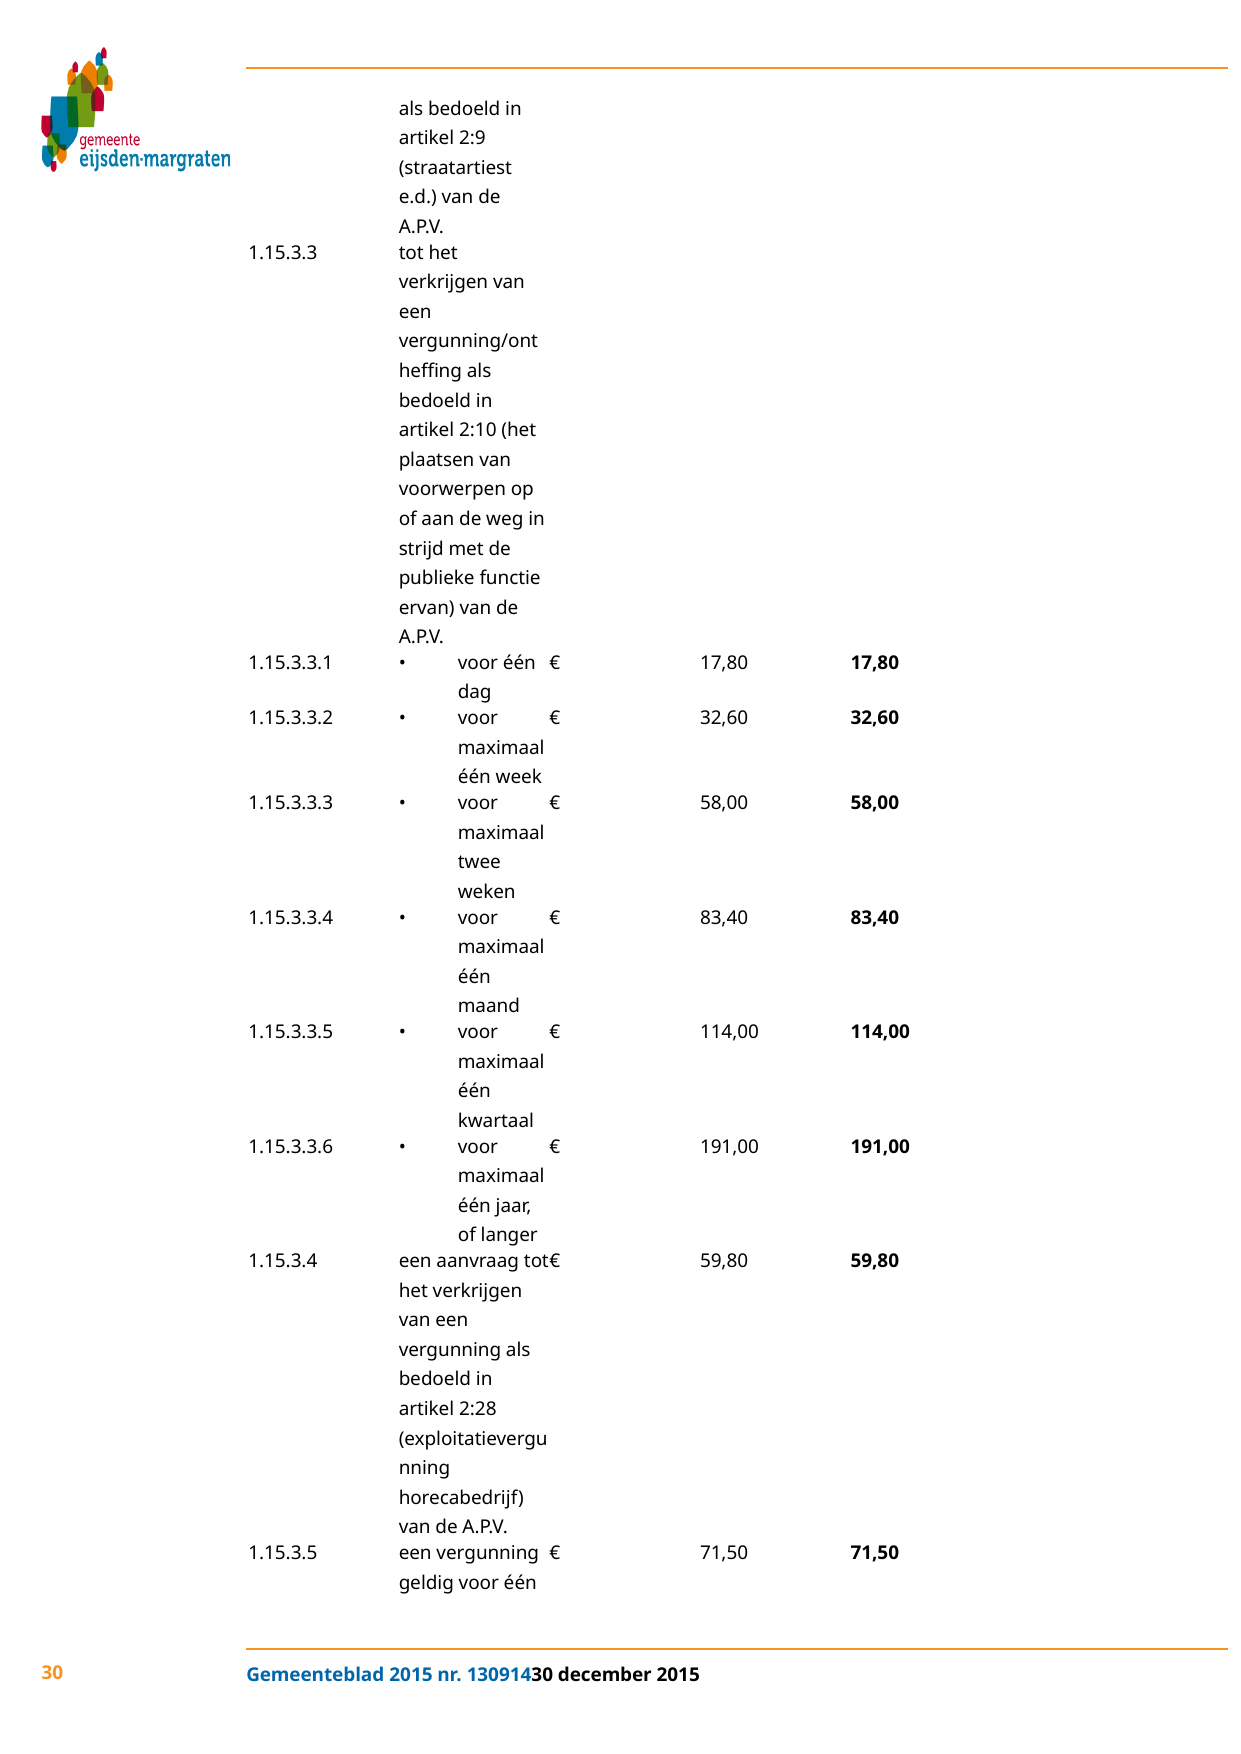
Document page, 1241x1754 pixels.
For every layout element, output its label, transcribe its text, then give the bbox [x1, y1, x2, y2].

table_cell 17,80 [700, 649, 850, 704]
table_cell 71,50 [850, 1539, 1001, 1594]
table_cell 1.15.3.3.6 [248, 1133, 398, 1247]
table_cell € [549, 1133, 700, 1247]
table_cell 1.15.3.3.2 [248, 705, 398, 789]
table_cell [700, 95, 850, 239]
table_cell € [549, 649, 700, 704]
table_cell 1.15.3.5 [248, 1539, 398, 1594]
table_cell [549, 95, 700, 239]
table_cell voor maximaal één kwartaal [399, 1018, 549, 1133]
table_cell 32,60 [700, 705, 850, 789]
table_cell voor maximaal één maand [399, 904, 549, 1018]
table_cell € [549, 904, 700, 1018]
table_cell 1.15.3.4 [248, 1247, 398, 1539]
table_cell [248, 95, 398, 239]
table_cell een aanvraag tot het verkrijgen van een vergunning als bedoeld in artikel 2:28 (exploitatievergunning horecabedrijf) van de A.P.V. [399, 1247, 549, 1539]
table_cell 17,80 [850, 649, 1001, 704]
table_cell 1.15.3.3.1 [248, 649, 398, 704]
table_cell 1.15.3.3.5 [248, 1018, 398, 1133]
table_cell 83,40 [700, 904, 850, 1018]
table_cell € [549, 789, 700, 904]
table_cell € [549, 705, 700, 789]
table_cell 1.15.3.3.4 [248, 904, 398, 1018]
table_cell [700, 239, 850, 649]
table_cell 83,40 [850, 904, 1001, 1018]
table_cell 114,00 [700, 1018, 850, 1133]
picture [41, 47, 231, 172]
table_cell voor maximaal één jaar, of langer [399, 1133, 549, 1247]
table_cell tot het verkrijgen van een vergunning/ontheffing als bedoeld in artikel 2:10 (het plaatsen van voorwerpen op of aan de weg in strijd met de publieke functie ervan) van de A.P.V. [399, 239, 549, 649]
table_cell 58,00 [700, 789, 850, 904]
table_cell voor maximaal twee weken [399, 789, 549, 904]
table_cell [850, 95, 1001, 239]
table_cell [850, 239, 1001, 649]
table_cell 58,00 [850, 789, 1001, 904]
table_cell 191,00 [700, 1133, 850, 1247]
table_cell als bedoeld in artikel 2:9 (straatartiest e.d.) van de A.P.V. [399, 95, 549, 239]
table_cell 32,60 [850, 705, 1001, 789]
table_cell 114,00 [850, 1018, 1001, 1133]
table_cell voor maximaal één week [399, 705, 549, 789]
table_cell € [549, 1247, 700, 1539]
table_cell een vergunning geldig voor één [399, 1539, 549, 1594]
table_cell 1.15.3.3 [248, 239, 398, 649]
table_cell € [549, 1539, 700, 1594]
table_cell 59,80 [850, 1247, 1001, 1539]
table_cell 191,00 [850, 1133, 1001, 1247]
table_cell 59,80 [700, 1247, 850, 1539]
table_cell 1.15.3.3.3 [248, 789, 398, 904]
table_cell [549, 239, 700, 649]
table_cell voor één dag [399, 649, 549, 704]
table_cell 71,50 [700, 1539, 850, 1594]
table_cell € [549, 1018, 700, 1133]
